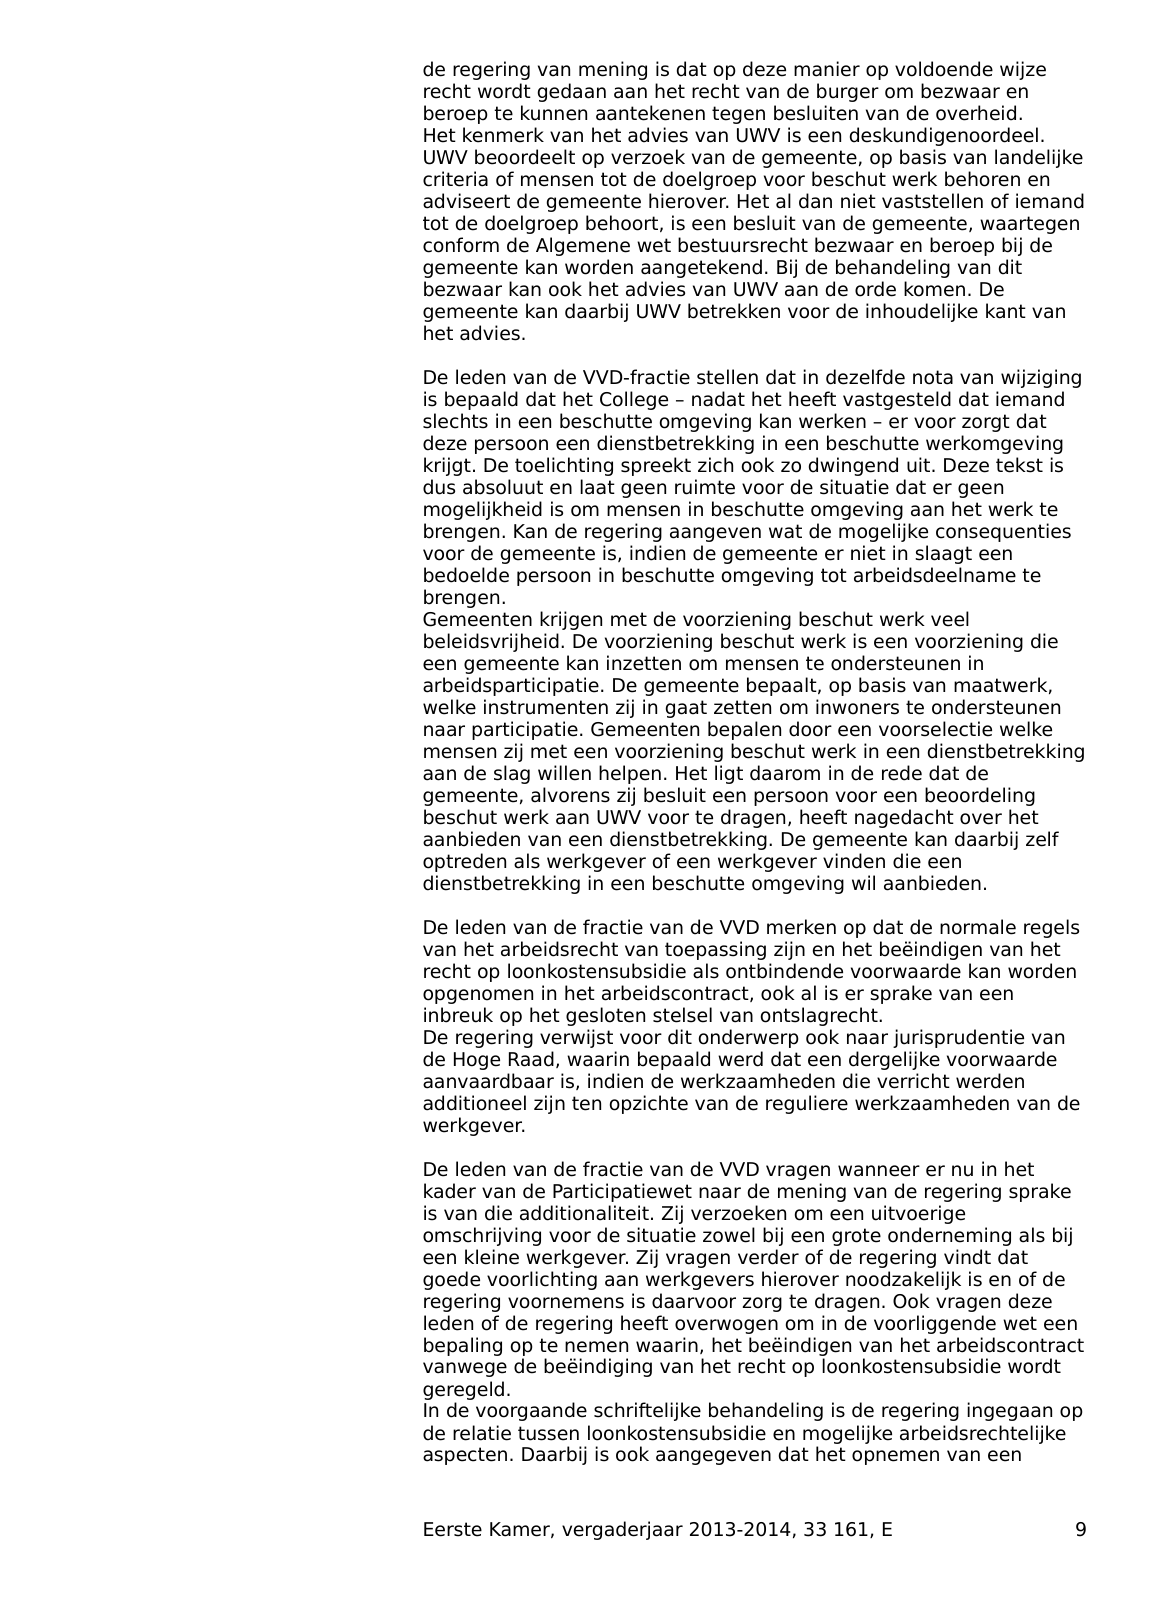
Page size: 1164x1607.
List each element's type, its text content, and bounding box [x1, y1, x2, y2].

text In de voorgaande schriftelijke behandeling is de regering ingegaan op de relatie tussen loonkostensubsidie en mogelijke arbeidsrechtelijke aspecten. Daarbij is ook aangegeven dat het opnemen van een [422, 1400, 1087, 1466]
text De leden van de fractie van de VVD vragen wanneer er nu in het kader van de Participatiewet naar de mening van de regering sprake is van die additionaliteit. Zij verzoeken om een uitvoerige omschrijving voor de situatie zowel bij een grote onderneming als bij een kleine werkgever. Zij vragen verder of de regering vindt dat goede voorlichting aan werkgevers hierover noodzakelijk is en of de regering voornemens is daarvoor zorg te dragen. Ook vragen deze leden of de regering heeft overwogen om in de voorliggende wet een bepaling op te nemen waarin, het beëindigen van het arbeidscontract vanwege de beëindiging van het recht op loonkostensubsidie wordt geregeld. [422, 1159, 1087, 1400]
text De regering verwijst voor dit onderwerp ook naar jurisprudentie van de Hoge Raad, waarin bepaald werd dat een dergelijke voorwaarde aanvaardbaar is, indien de werkzaamheden die verricht werden additioneel zijn ten opzichte van de reguliere werkzaamheden van de werkgever. [422, 1027, 1087, 1136]
text De leden van de VVD-fractie stellen dat in dezelfde nota van wijziging is bepaald dat het College – nadat het heeft vastgesteld dat iemand slechts in een beschutte omgeving kan werken – er voor zorgt dat deze persoon een dienstbetrekking in een beschutte werkomgeving krijgt. De toelichting spreekt zich ook zo dwingend uit. Deze tekst is dus absoluut en laat geen ruimte voor de situatie dat er geen mogelijkheid is om mensen in beschutte omgeving aan het werk te brengen. Kan de regering aangeven wat de mogelijke consequenties voor de gemeente is, indien de gemeente er niet in slaagt een bedoelde persoon in beschutte omgeving tot arbeidsdeelname te brengen. [422, 367, 1087, 609]
text Gemeenten krijgen met de voorziening beschut werk veel beleidsvrijheid. De voorziening beschut werk is een voorziening die een gemeente kan inzetten om mensen te ondersteunen in arbeidsparticipatie. De gemeente bepaalt, op basis van maatwerk, welke instrumenten zij in gaat zetten om inwoners te ondersteunen naar participatie. Gemeenten bepalen door een voorselectie welke mensen zij met een voorziening beschut werk in een dienstbetrekking aan de slag willen helpen. Het ligt daarom in de rede dat de gemeente, alvorens zij besluit een persoon voor een beoordeling beschut werk aan UWV voor te dragen, heeft nagedacht over het aanbieden van een dienstbetrekking. De gemeente kan daarbij zelf optreden als werkgever of een werkgever vinden die een dienstbetrekking in een beschutte omgeving wil aanbieden. [422, 609, 1087, 894]
text De leden van de fractie van de VVD merken op dat de normale regels van het arbeidsrecht van toepassing zijn en het beëindigen van het recht op loonkostensubsidie als ontbindende voorwaarde kan worden opgenomen in het arbeidscontract, ook al is er sprake van een inbreuk op het gesloten stelsel van ontslagrecht. [422, 917, 1087, 1027]
text Het kenmerk van het advies van UWV is een deskundigenoordeel. UWV beoordeelt op verzoek van de gemeente, op basis van landelijke criteria of mensen tot de doelgroep voor beschut werk behoren en adviseert de gemeente hierover. Het al dan niet vaststellen of iemand tot de doelgroep behoort, is een besluit van de gemeente, waartegen conform de Algemene wet bestuursrecht bezwaar en beroep bij de gemeente kan worden aangetekend. Bij de behandeling van dit bezwaar kan ook het advies van UWV aan de orde komen. De gemeente kan daarbij UWV betrekken voor de inhoudelijke kant van het advies. [422, 125, 1087, 345]
text de regering van mening is dat op deze manier op voldoende wijze recht wordt gedaan aan het recht van de burger om bezwaar en beroep te kunnen aantekenen tegen besluiten van de overheid. [422, 59, 1087, 125]
